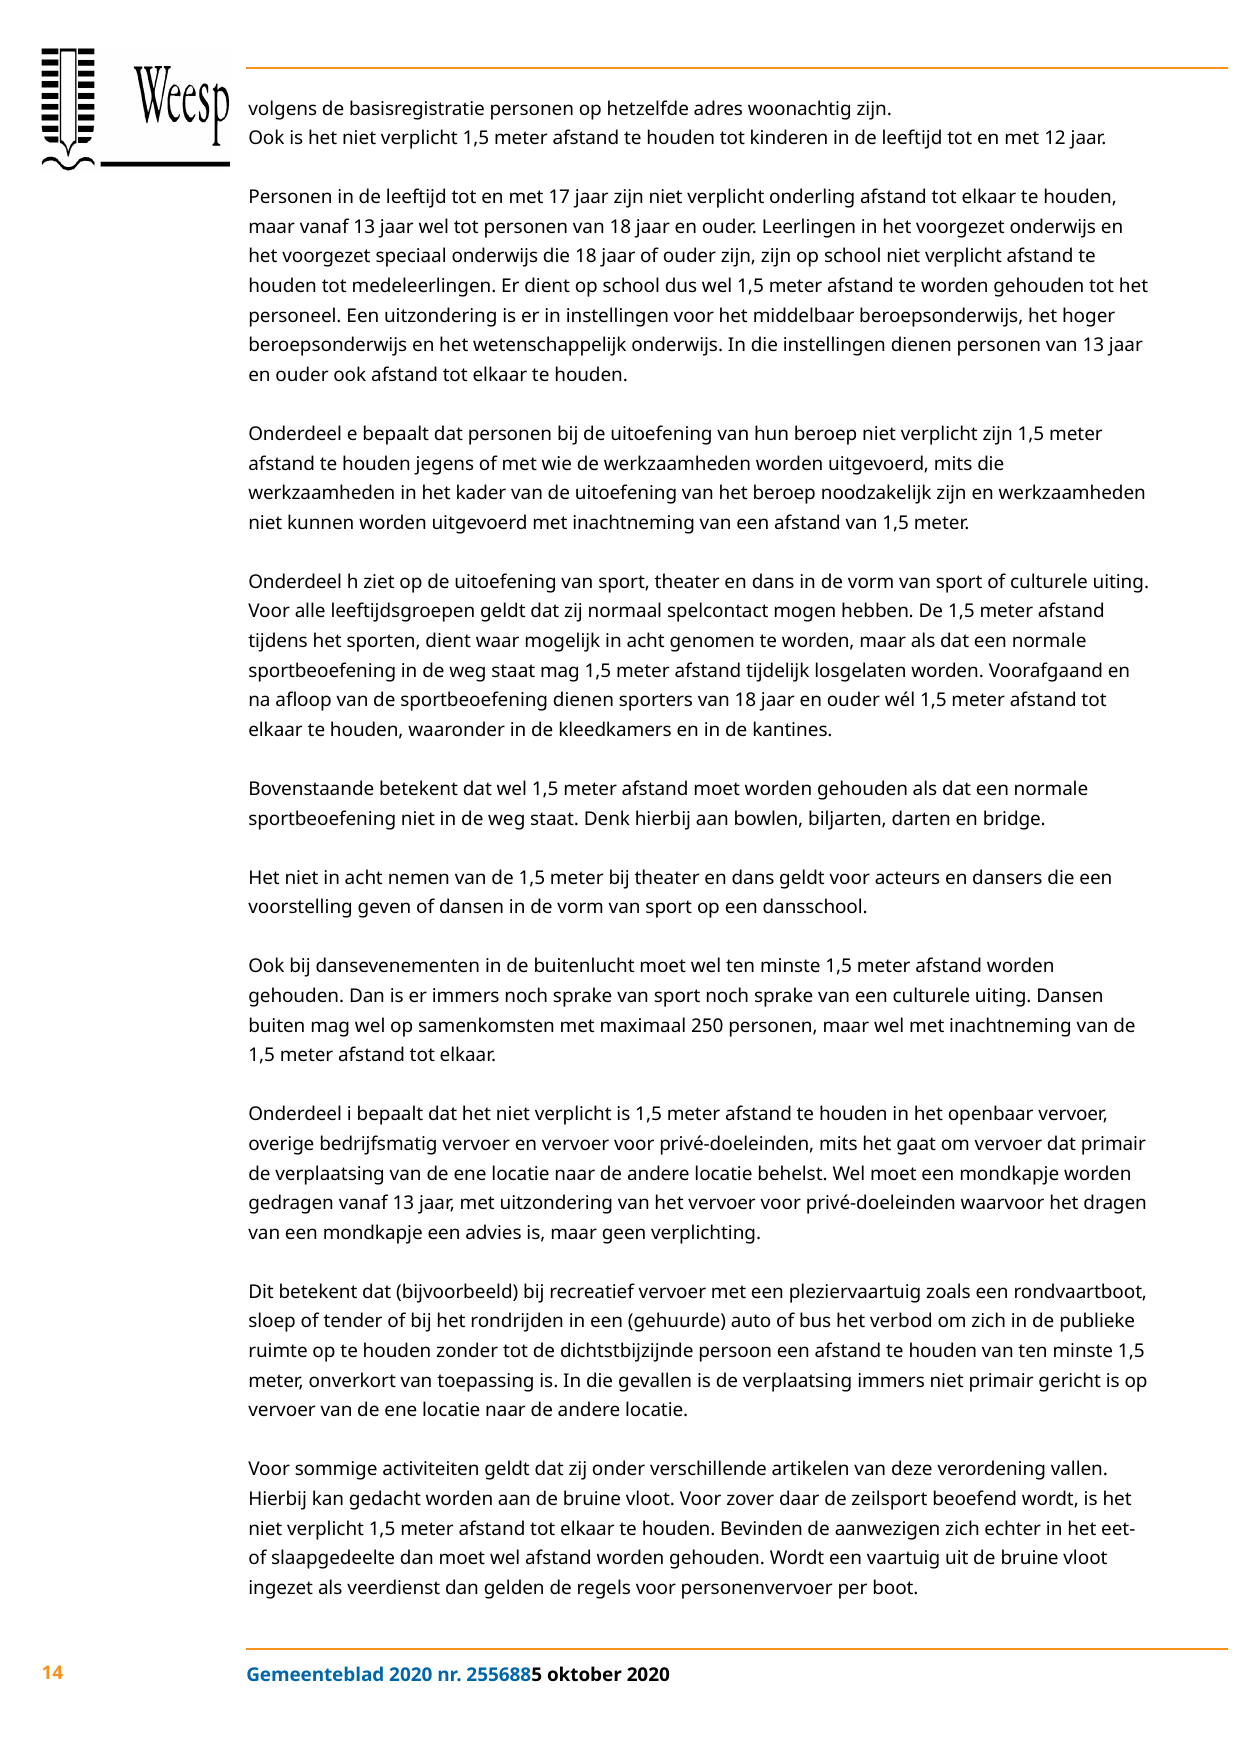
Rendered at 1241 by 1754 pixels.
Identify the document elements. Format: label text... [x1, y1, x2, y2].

text Dit betekent dat (bijvoorbeeld) bij recreatief vervoer met een pleziervaartuig zoals een rondvaartboot, sloep of tender of bij het rondrijden in een (gehuurde) auto of bus het verbod om zich in de publieke ruimte op te houden zonder tot de dichtstbijzijnde persoon een afstand te houden van ten minste 1,5 meter, onverkort van toepassing is. In die gevallen is de verplaatsing immers niet primair gericht is op vervoer van de ene locatie naar de andere locatie. [248, 1278, 1152, 1422]
text Ook is het niet verplicht 1,5 meter afstand te houden tot kinderen in de leeftijd tot en met 12 jaar. [248, 124, 1152, 150]
text Bovenstaande betekent dat wel 1,5 meter afstand moet worden gehouden als dat een normale sportbeoefening niet in de weg staat. Denk hierbij aan bowlen, biljarten, darten en bridge. [248, 775, 1152, 831]
text Onderdeel i bepaalt dat het niet verplicht is 1,5 meter afstand te houden in het openbaar vervoer, overige bedrijfsmatig vervoer en vervoer voor privé-doeleinden, mits het gaat om vervoer dat primair de verplaatsing van de ene locatie naar de andere locatie behelst. Wel moet een mondkapje worden gedragen vanaf 13 jaar, met uitzondering van het vervoer voor privé-doeleinden waarvoor het dragen van een mondkapje een advies is, maar geen verplichting. [248, 1101, 1152, 1245]
text Ook bij dansevenementen in de buitenlucht moet wel ten minste 1,5 meter afstand worden gehouden. Dan is er immers noch sprake van sport noch sprake van een culturele uiting. Dansen buiten mag wel op samenkomsten met maximaal 250 personen, maar wel met inachtneming van de 1,5 meter afstand tot elkaar. [248, 953, 1152, 1067]
picture [41, 47, 231, 172]
text volgens de basisregistratie personen op hetzelfde adres woonachtig zijn. [248, 95, 1152, 121]
text Onderdeel e bepaalt dat personen bij de uitoefening van hun beroep niet verplicht zijn 1,5 meter afstand te houden jegens of met wie de werkzaamheden worden uitgevoerd, mits die werkzaamheden in het kader van de uitoefening van het beroep noodzakelijk zijn en werkzaamheden niet kunnen worden uitgevoerd met inachtneming van een afstand van 1,5 meter. [248, 420, 1152, 535]
text Onderdeel h ziet op de uitoefening van sport, theater en dans in de vorm van sport of culturele uiting. Voor alle leeftijdsgroepen geldt dat zij normaal spelcontact mogen hebben. De 1,5 meter afstand tijdens het sporten, dient waar mogelijk in acht genomen te worden, maar als dat een normale sportbeoefening in de weg staat mag 1,5 meter afstand tijdelijk losgelaten worden. Voorafgaand en na afloop van de sportbeoefening dienen sporters van 18 jaar en ouder wél 1,5 meter afstand tot elkaar te houden, waaronder in de kleedkamers en in de kantines. [248, 568, 1152, 742]
text Personen in de leeftijd tot en met 17 jaar zijn niet verplicht onderling afstand tot elkaar te houden, maar vanaf 13 jaar wel tot personen van 18 jaar en ouder. Leerlingen in het voorgezet onderwijs en het voorgezet speciaal onderwijs die 18 jaar of ouder zijn, zijn op school niet verplicht afstand te houden tot medeleerlingen. Er dient op school dus wel 1,5 meter afstand te worden gehouden tot het personeel. Een uitzondering is er in instellingen voor het middelbaar beroepsonderwijs, het hoger beroepsonderwijs en het wetenschappelijk onderwijs. In die instellingen dienen personen van 13 jaar en ouder ook afstand tot elkaar te houden. [248, 183, 1152, 387]
text Het niet in acht nemen van de 1,5 meter bij theater en dans geldt voor acteurs en dansers die een voorstelling geven of dansen in de vorm van sport op een dansschool. [248, 864, 1152, 919]
text Voor sommige activiteiten geldt dat zij onder verschillende artikelen van deze verordening vallen. Hierbij kan gedacht worden aan de bruine vloot. Voor zover daar de zeilsport beoefend wordt, is het niet verplicht 1,5 meter afstand tot elkaar te houden. Bevinden de aanwezigen zich echter in het eet- of slaapgedeelte dan moet wel afstand worden gehouden. Wordt een vaartuig uit de bruine vloot ingezet als veerdienst dan gelden de regels voor personenvervoer per boot. [248, 1456, 1152, 1600]
